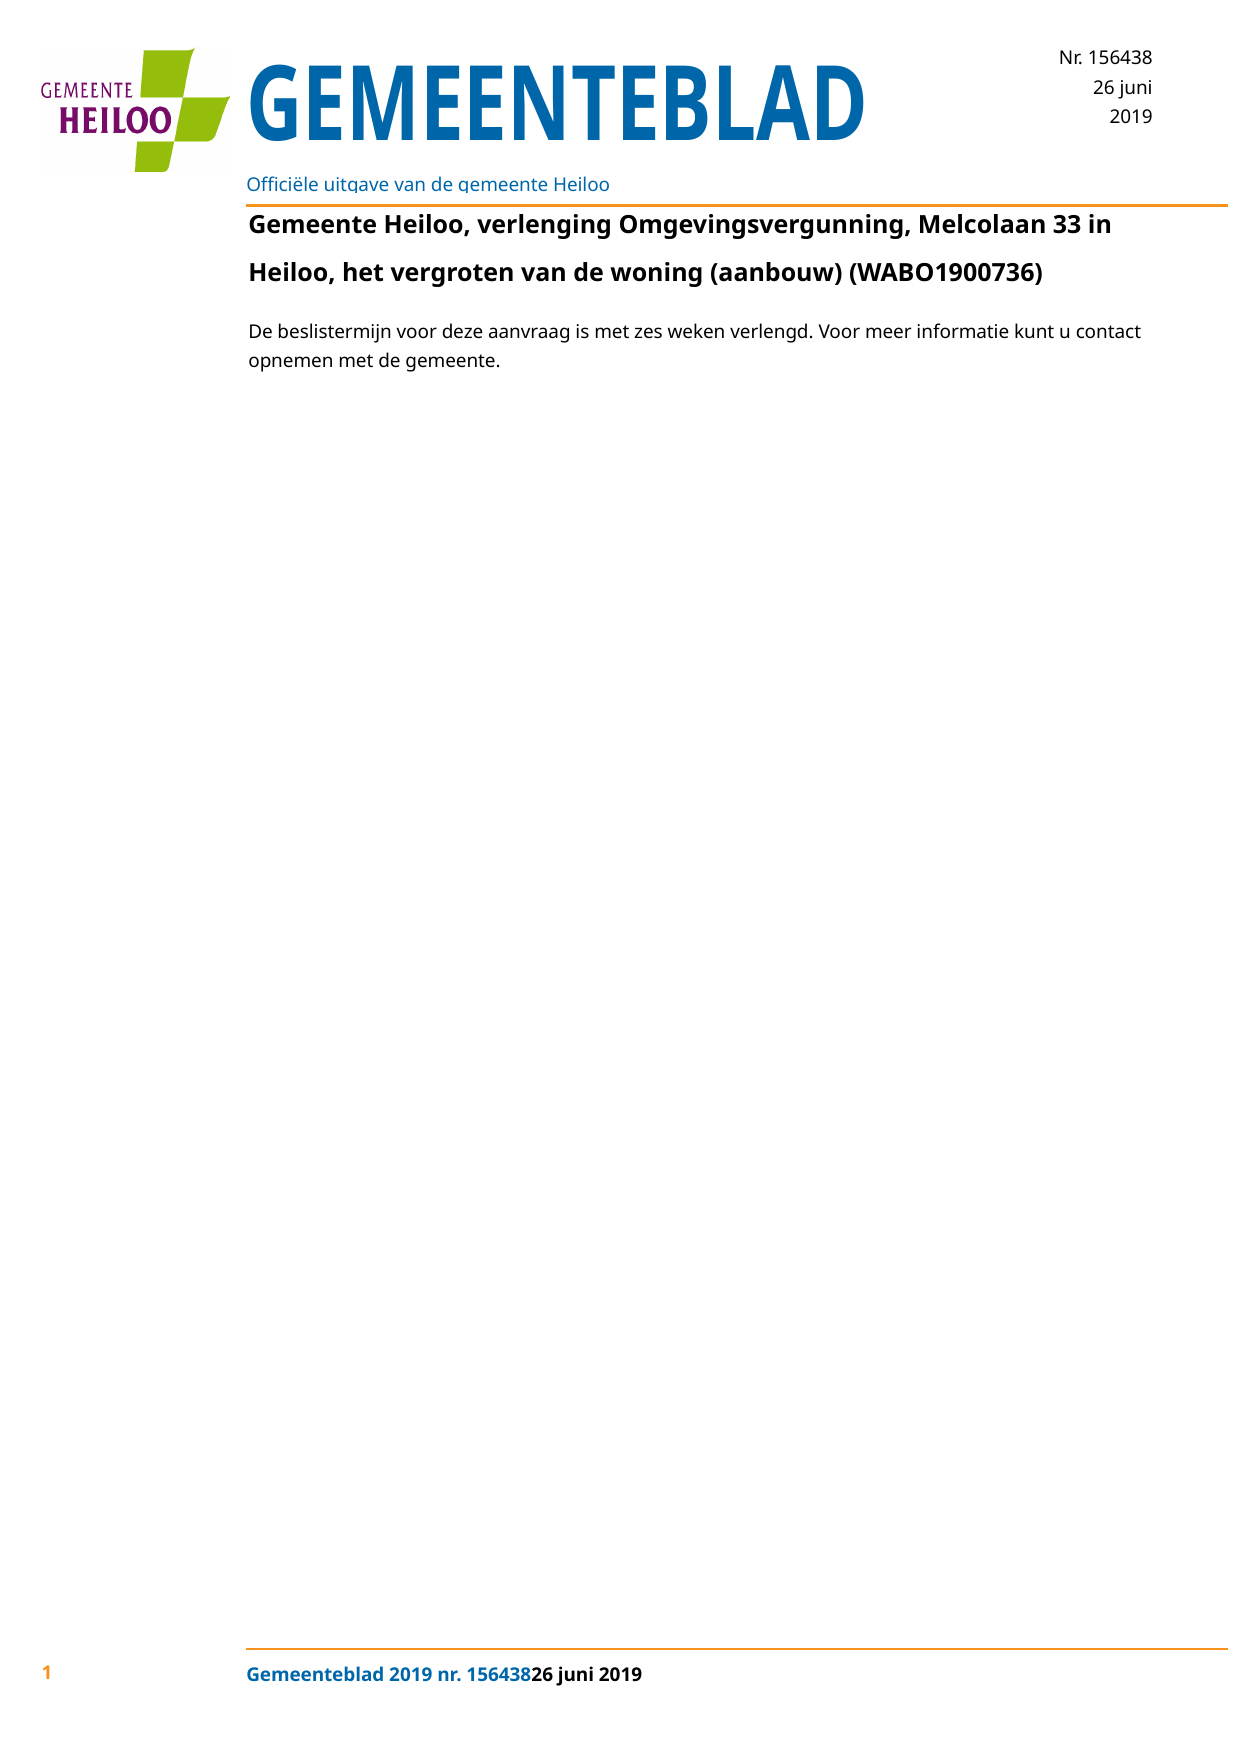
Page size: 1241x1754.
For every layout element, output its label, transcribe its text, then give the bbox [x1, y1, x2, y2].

text De beslistermijn voor deze aanvraag is met zes weken verlengd. Voor meer informatie kunt u contact opnemen met de gemeente. [248, 318, 1152, 373]
text Gemeente Heiloo, verlenging Omgevingsvergunning, Melcolaan 33 in Heiloo, het vergroten van de woning (aanbouw) (WABO1900736) [248, 207, 1152, 288]
picture [41, 47, 231, 172]
